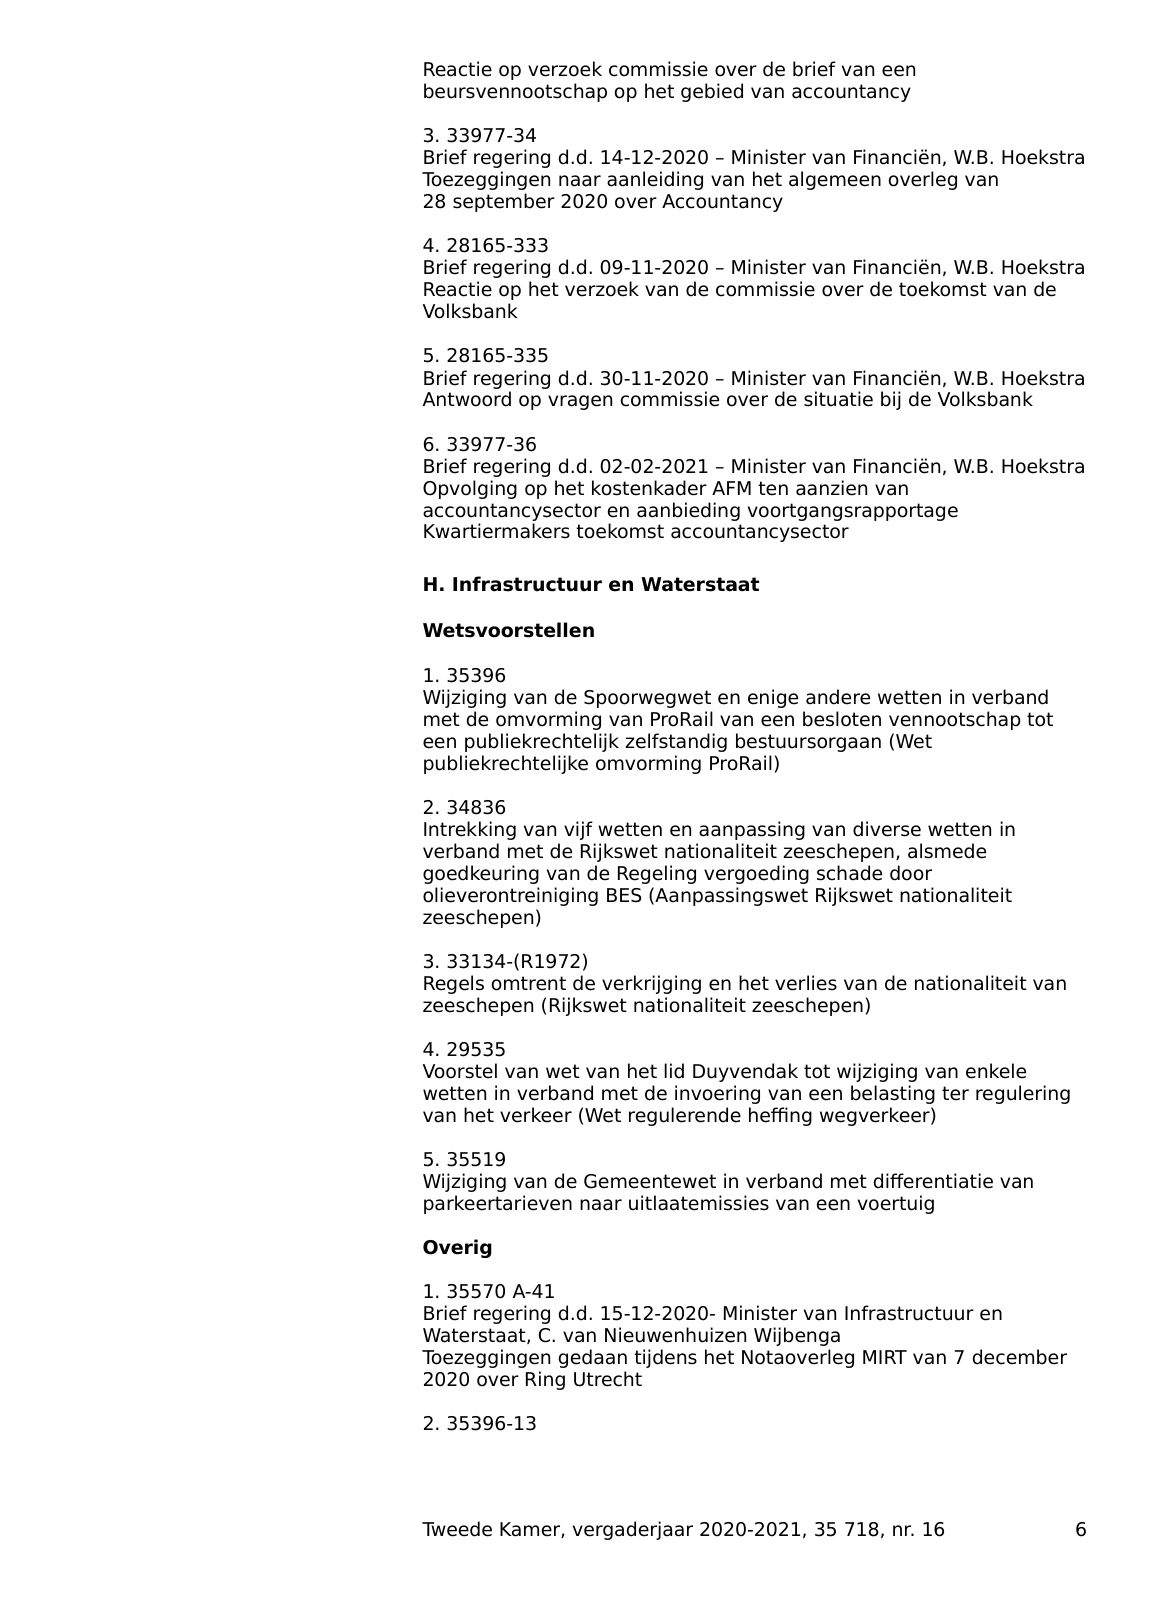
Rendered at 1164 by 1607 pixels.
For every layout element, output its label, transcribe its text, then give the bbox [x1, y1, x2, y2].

subtitle H. Infrastructuur en Waterstaat [422, 573, 1087, 595]
text Brief regering d.d. 09-11-2020 – Minister van Financiën, W.B. Hoekstra [422, 257, 1087, 279]
text 1. 35396 [422, 664, 1087, 687]
text 2. 34836 [422, 797, 1087, 819]
subtitle Wetsvoorstellen [422, 620, 1087, 642]
text 3. 33977-34 [422, 125, 1087, 147]
text Wijziging van de Spoorwegwet en enige andere wetten in verband met de omvorming van ProRail van een besloten vennootschap tot een publiekrechtelijk zelfstandig bestuursorgaan (Wet publiekrechtelijke omvorming ProRail) [422, 687, 1087, 774]
text Intrekking van vijf wetten en aanpassing van diverse wetten in verband met de Rijkswet nationaliteit zeeschepen, alsmede goedkeuring van de Regeling vergoeding schade door olieverontreiniging BES (Aanpassingswet Rijkswet nationaliteit zeeschepen) [422, 819, 1087, 928]
text Brief regering d.d. 02-02-2021 – Minister van Financiën, W.B. Hoekstra [422, 456, 1087, 477]
text Wijziging van de Gemeentewet in verband met differentiatie van parkeertarieven naar uitlaatemissies van een voertuig [422, 1171, 1087, 1215]
text Regels omtrent de verkrijging en het verlies van de nationaliteit van zeeschepen (Rijkswet nationaliteit zeeschepen) [422, 973, 1087, 1017]
text Opvolging op het kostenkader AFM ten aanzien van accountancysector en aanbieding voortgangsrapportage Kwartiermakers toekomst accountancysector [422, 477, 1087, 543]
text 1. 35570 A-41 [422, 1281, 1087, 1303]
text 4. 28165-333 [422, 235, 1087, 257]
text 3. 33134-(R1972) [422, 951, 1087, 973]
text 4. 29535 [422, 1039, 1087, 1061]
text Toezeggingen naar aanleiding van het algemeen overleg van 28 september 2020 over Accountancy [422, 169, 1087, 213]
text 5. 28165-335 [422, 345, 1087, 367]
text Antwoord op vragen commissie over de situatie bij de Volksbank [422, 389, 1087, 411]
text Brief regering d.d. 30-11-2020 – Minister van Financiën, W.B. Hoekstra [422, 367, 1087, 389]
text 6. 33977-36 [422, 433, 1087, 456]
text Brief regering d.d. 15-12-2020- Minister van Infrastructuur en Waterstaat, C. van Nieuwenhuizen Wijbenga [422, 1303, 1087, 1347]
text 5. 35519 [422, 1149, 1087, 1171]
subtitle Overig [422, 1237, 1087, 1259]
text 2. 35396-13 [422, 1413, 1087, 1435]
text Voorstel van wet van het lid Duyvendak tot wijziging van enkele wetten in verband met de invoering van een belasting ter regulering van het verkeer (Wet regulerende heffing wegverkeer) [422, 1061, 1087, 1127]
text Reactie op het verzoek van de commissie over de toekomst van de Volksbank [422, 279, 1087, 323]
text Brief regering d.d. 14-12-2020 – Minister van Financiën, W.B. Hoekstra [422, 147, 1087, 169]
text Toezeggingen gedaan tijdens het Notaoverleg MIRT van 7 december 2020 over Ring Utrecht [422, 1347, 1087, 1391]
text Reactie op verzoek commissie over de brief van een beursvennootschap op het gebied van accountancy [422, 59, 1087, 103]
